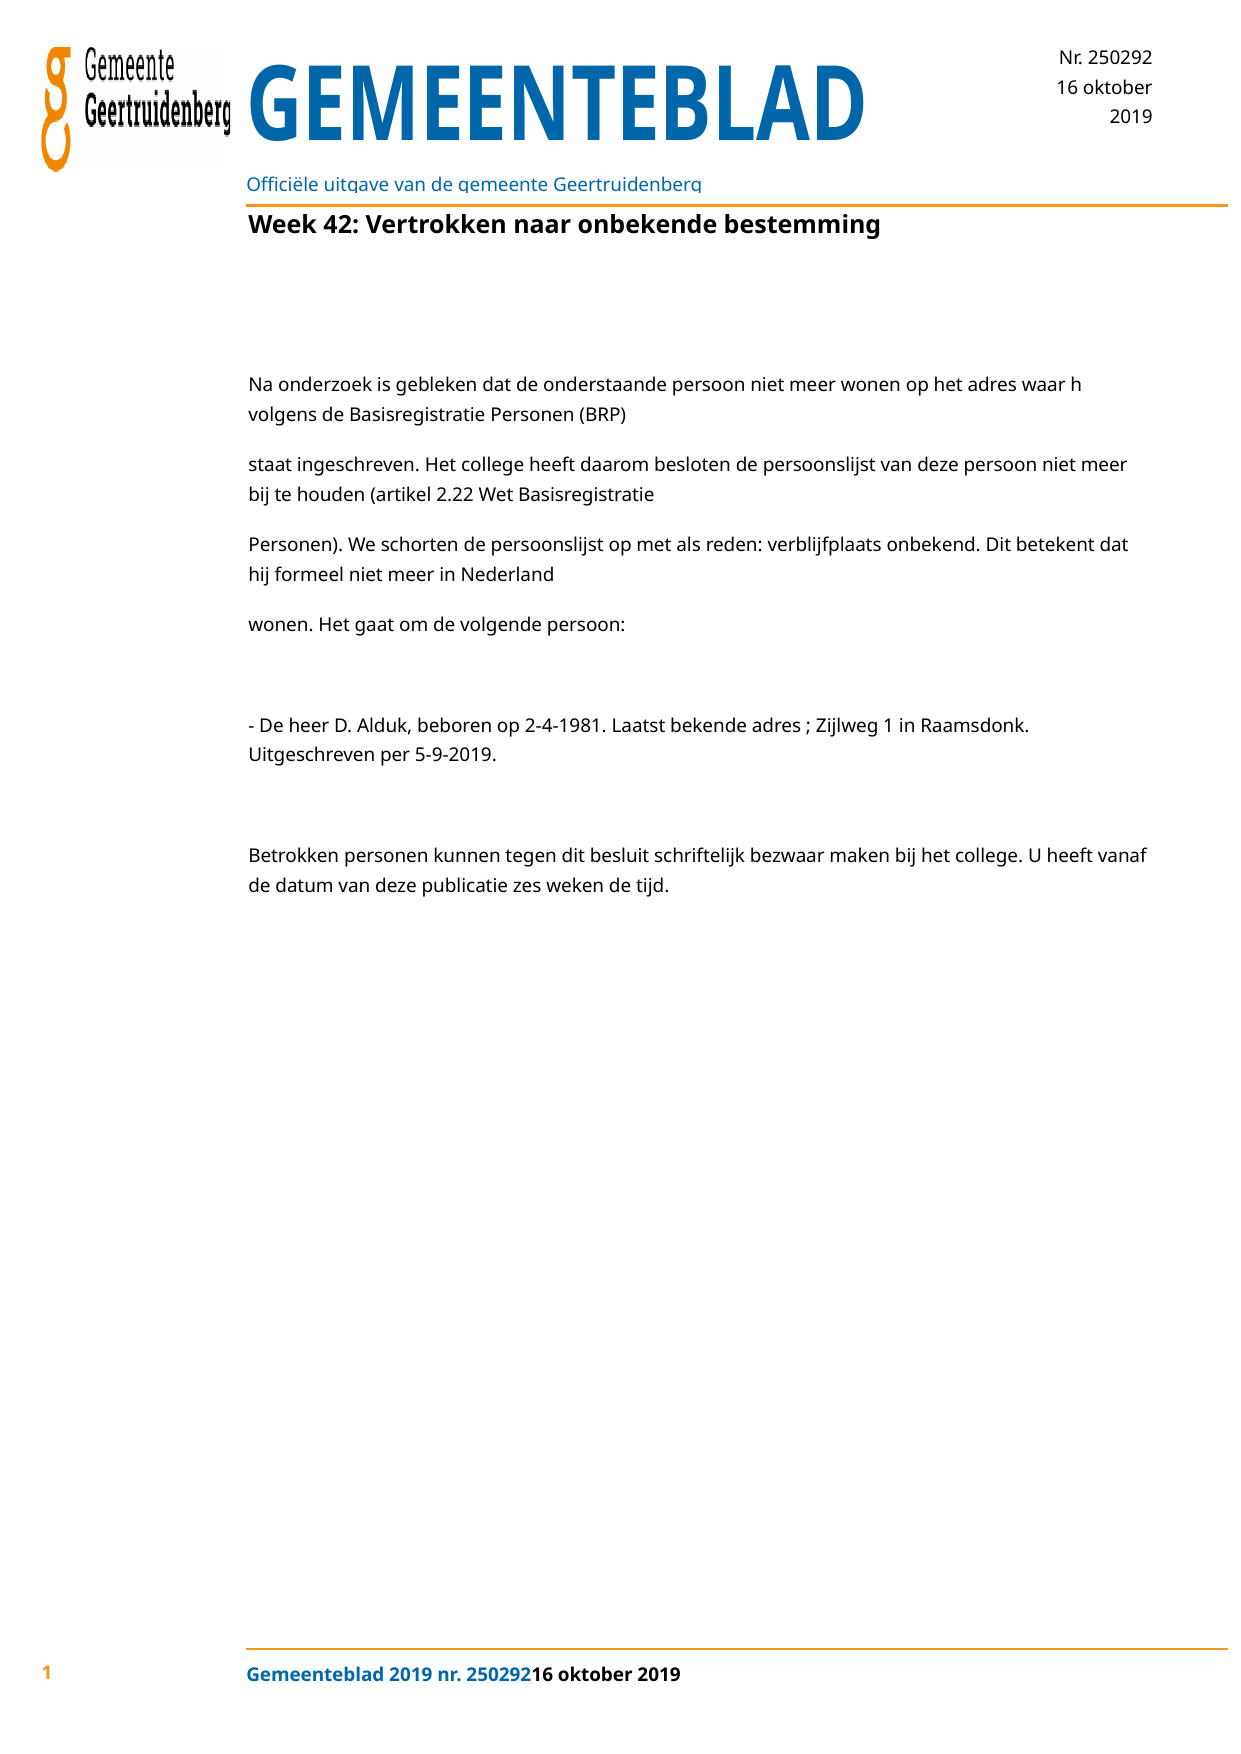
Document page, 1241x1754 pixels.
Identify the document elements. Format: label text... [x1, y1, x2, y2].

text Personen). We schorten de persoonslijst op met als reden: verblijfplaats onbekend. Dit betekent dat hij formeel niet meer in Nederland [248, 531, 1152, 586]
text wonen. Het gaat om de volgende persoon: [248, 611, 1152, 637]
text staat ingeschreven. Het college heeft daarom besloten de persoonslijst van deze persoon niet meer bij te houden (artikel 2.22 Wet Basisregistratie [248, 451, 1152, 506]
picture [41, 47, 231, 172]
text Na onderzoek is gebleken dat de onderstaande persoon niet meer wonen op het adres waar h volgens de Basisregistratie Personen (BRP) [248, 371, 1152, 426]
text Week 42: Vertrokken naar onbekende bestemming [248, 207, 1152, 241]
text Betrokken personen kunnen tegen dit besluit schriftelijk bezwaar maken bij het college. U heeft vanaf de datum van deze publicatie zes weken de tijd. [248, 842, 1152, 898]
text - De heer D. Alduk, beboren op 2-4-1981. Laatst bekende adres ; Zijlweg 1 in Raamsdonk. Uitgeschreven per 5-9-2019. [248, 712, 1152, 767]
